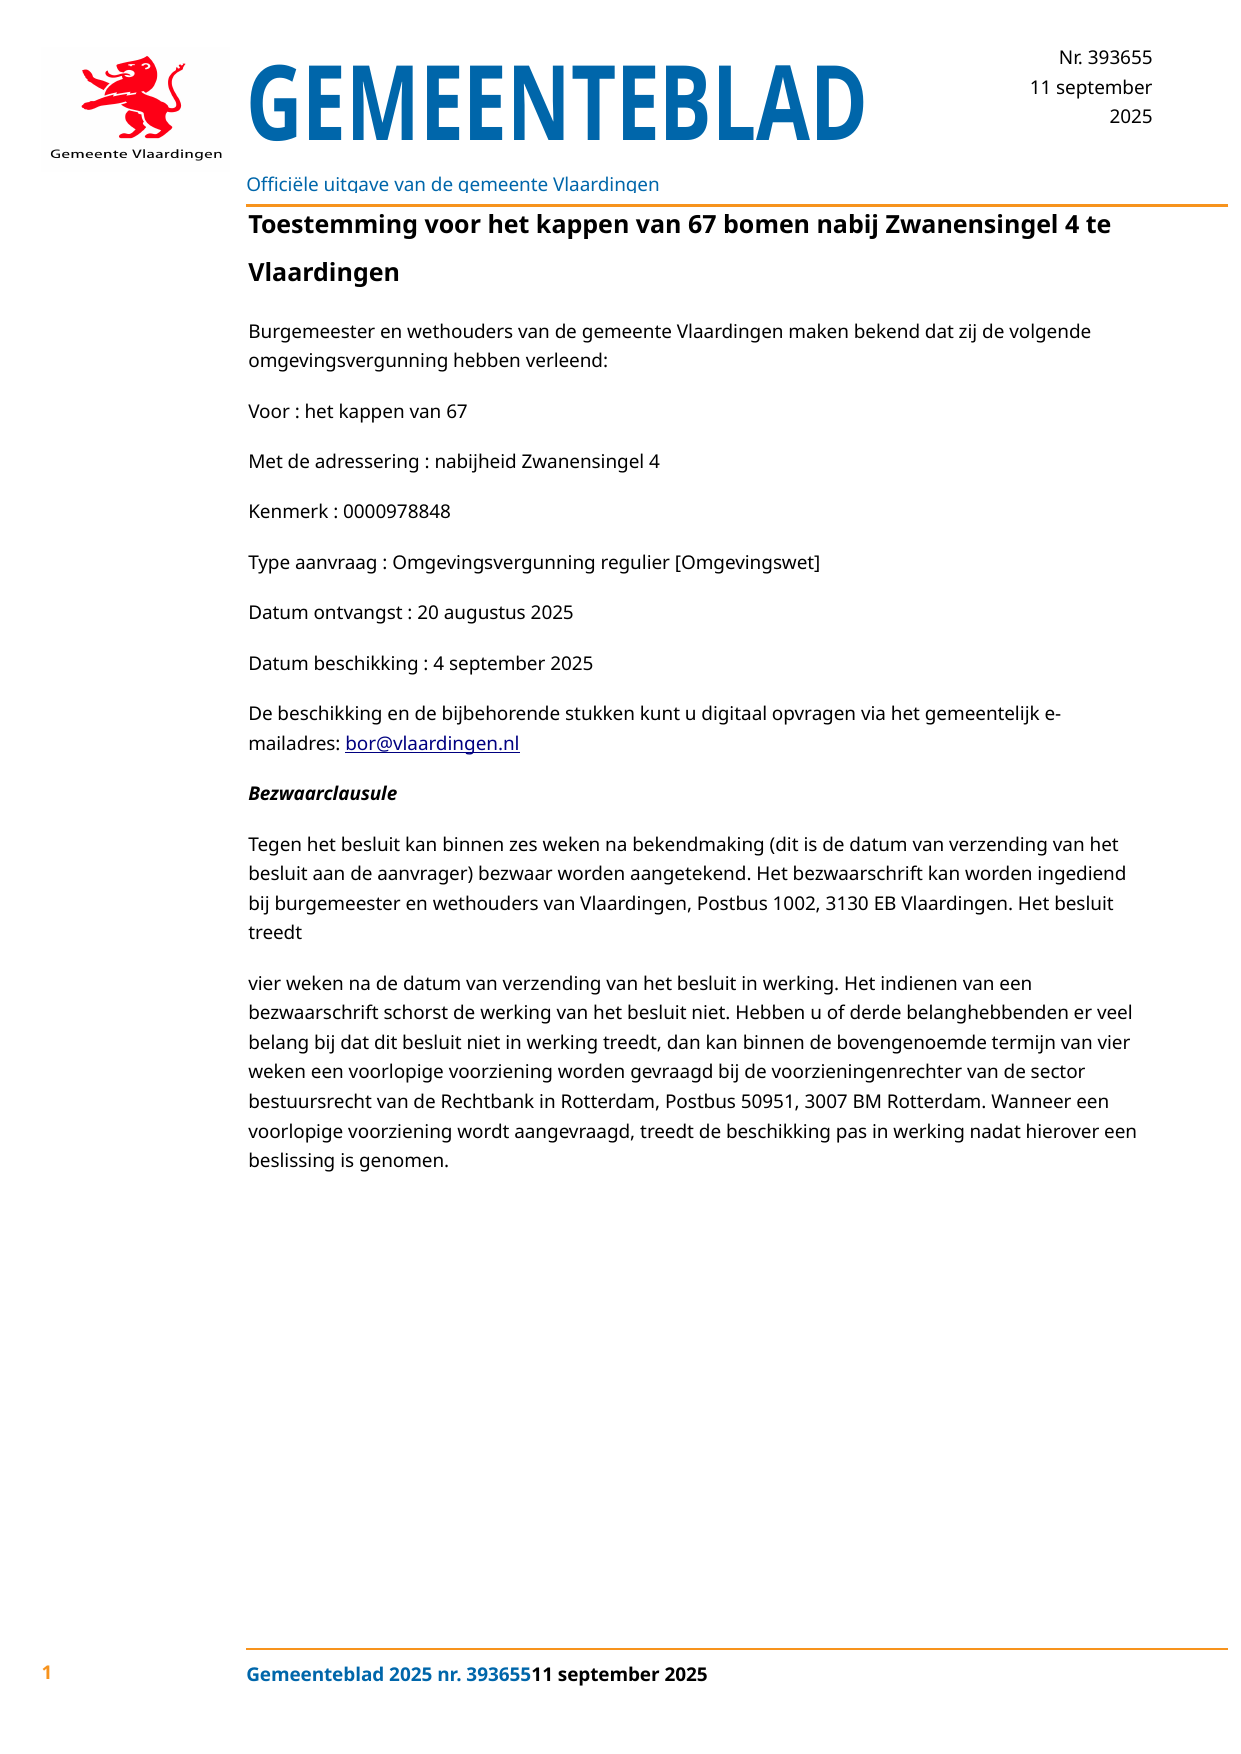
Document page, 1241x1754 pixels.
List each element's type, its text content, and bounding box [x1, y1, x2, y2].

text Datum beschikking : 4 september 2025 [248, 650, 1152, 676]
picture [41, 47, 231, 172]
text vier weken na de datum van verzending van het besluit in werking. Het indienen van een bezwaarschrift schorst de werking van het besluit niet. Hebben u of derde belanghebbenden er veel belang bij dat dit besluit niet in werking treedt, dan kan binnen de bovengenoemde termijn van vier weken een voorlopige voorziening worden gevraagd bij de voorzieningenrechter van de sector bestuursrecht van de Rechtbank in Rotterdam, Postbus 50951, 3007 BM Rotterdam. Wanneer een voorlopige voorziening wordt aangevraagd, treedt de beschikking pas in werking nadat hierover een beslissing is genomen. [248, 970, 1152, 1173]
text Burgemeester en wethouders van de gemeente Vlaardingen maken bekend dat zij de volgende omgevingsvergunning hebben verleend: [248, 318, 1152, 373]
text Bezwaarclausule [248, 780, 1152, 806]
text Met de adressering : nabijheid Zwanensingel 4 [248, 448, 1152, 474]
text Kenmerk : 0000978848 [248, 499, 1152, 524]
text Voor : het kappen van 67 [248, 398, 1152, 424]
text Toestemming voor het kappen van 67 bomen nabij Zwanensingel 4 te Vlaardingen [248, 207, 1152, 288]
text Type aanvraag : Omgevingsvergunning regulier [Omgevingswet] [248, 549, 1152, 575]
text De beschikking en de bijbehorende stukken kunt u digitaal opvragen via het gemeentelijk e-mailadres: bor@vlaardingen.nl [248, 700, 1152, 756]
text Datum ontvangst : 20 augustus 2025 [248, 599, 1152, 625]
text Tegen het besluit kan binnen zes weken na bekendmaking (dit is de datum van verzending van het besluit aan de aanvrager) bezwaar worden aangetekend. Het bezwaarschrift kan worden ingediend bij burgemeester en wethouders van Vlaardingen, Postbus 1002, 3130 EB Vlaardingen. Het besluit treedt [248, 831, 1152, 945]
